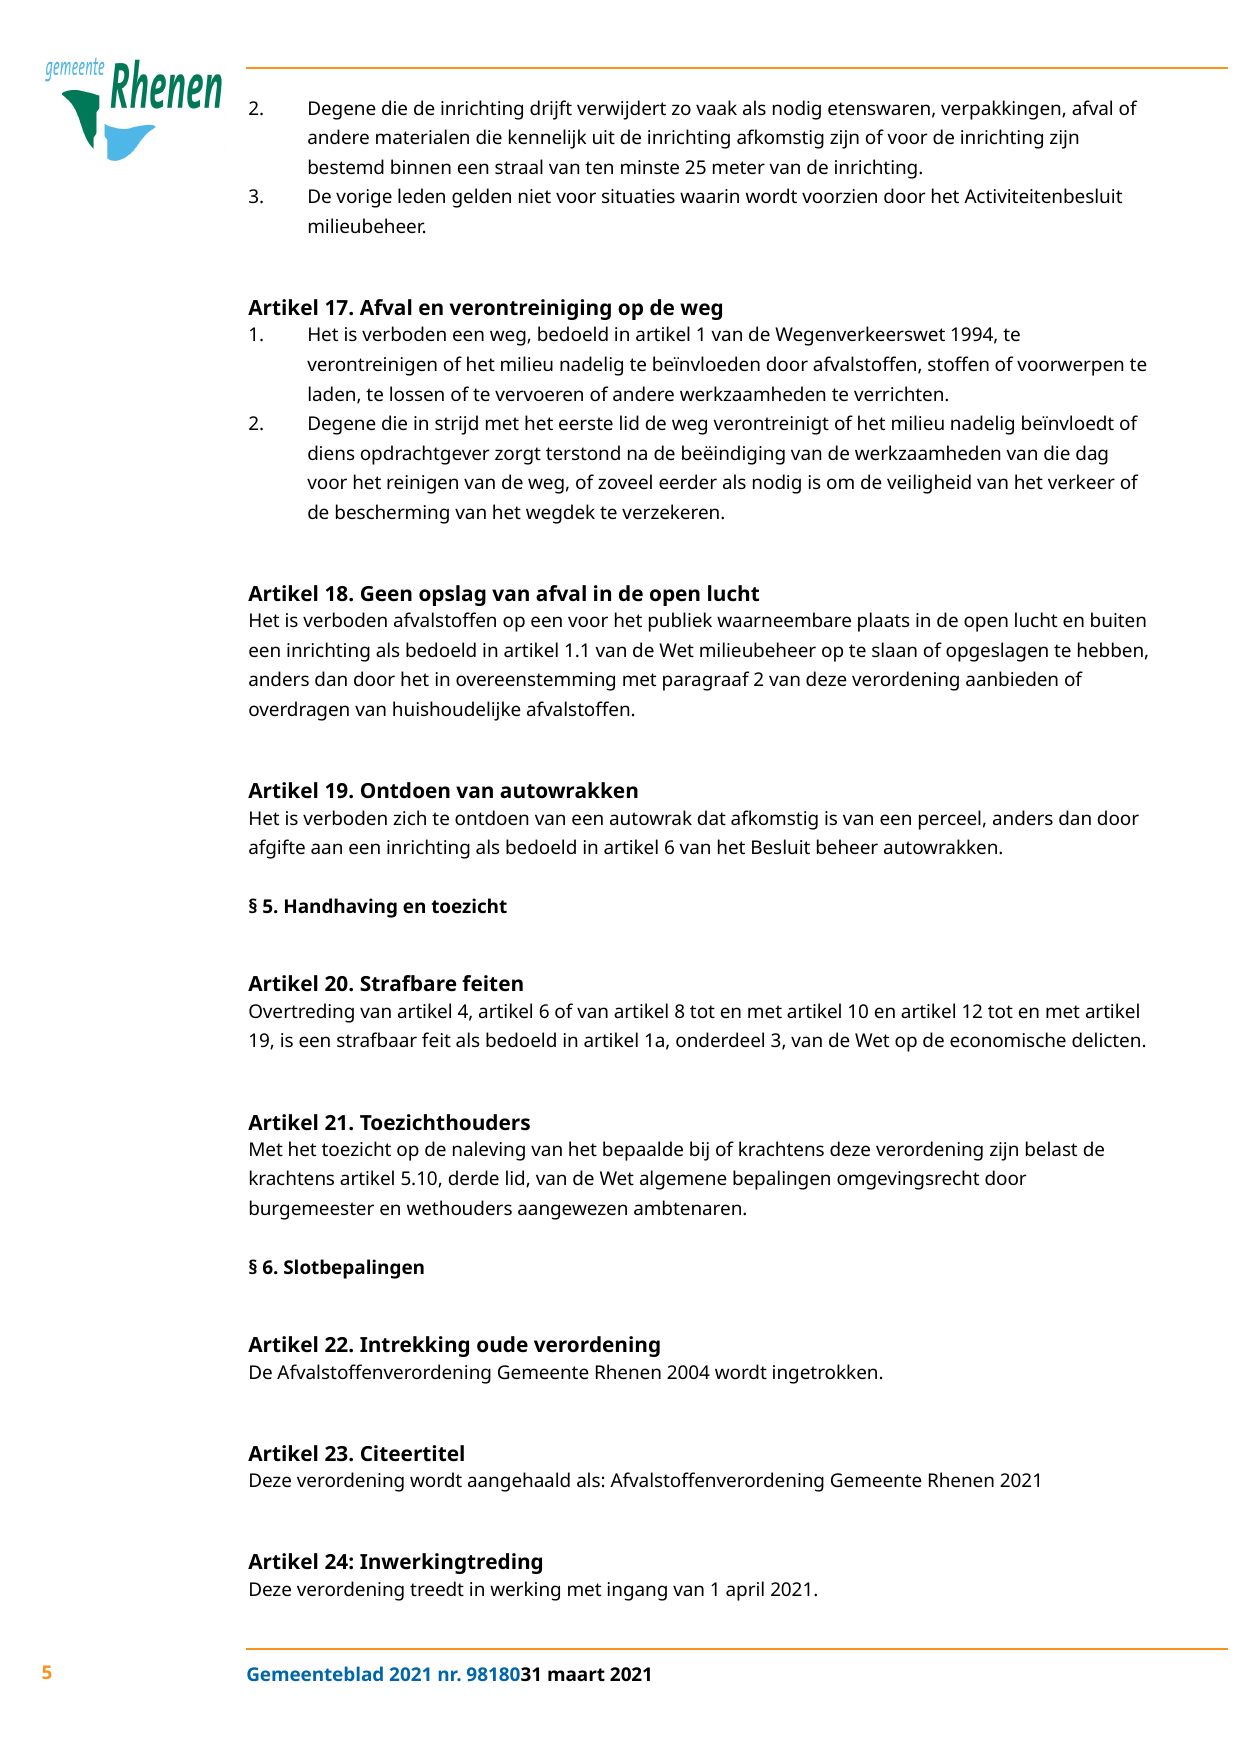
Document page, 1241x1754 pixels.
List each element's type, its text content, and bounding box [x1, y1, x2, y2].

text Overtreding van artikel 4, artikel 6 of van artikel 8 tot en met artikel 10 en artikel 12 tot en met artikel 19, is een strafbaar feit als bedoeld in artikel 1a, onderdeel 3, van de Wet op de economische delicten. [248, 998, 1152, 1053]
text Deze verordening treedt in werking met ingang van 1 april 2021. [248, 1576, 1152, 1602]
text Artikel 24: Inwerkingtreding [248, 1547, 1152, 1576]
text Artikel 20. Strafbare feiten [248, 969, 1152, 998]
list Degene die in strijd met het eerste lid de weg verontreinigt of het milieu nadelig beïnvloedt of diens opdrachtgever zorgt terstond na de beëindiging van de werkzaamheden van die dag voor het reinigen van de weg, of zoveel eerder als nodig is om de veiligheid van het verkeer of de bescherming van het wegdek te verzekeren. [248, 410, 1152, 525]
text Het is verboden afvalstoffen op een voor het publiek waarneembare plaats in de open lucht en buiten een inrichting als bedoeld in artikel 1.1 van de Wet milieubeheer op te slaan of opgeslagen te hebben, anders dan door het in overeenstemming met paragraaf 2 van deze verordening aanbieden of overdragen van huishoudelijke afvalstoffen. [248, 607, 1152, 722]
text Artikel 19. Ontdoen van autowrakken [248, 776, 1152, 805]
text Artikel 23. Citeertitel [248, 1439, 1152, 1467]
text § 6. Slotbepalingen [248, 1254, 1152, 1280]
list Het is verboden een weg, bedoeld in artikel 1 van de Wegenverkeerswet 1994, te verontreinigen of het milieu nadelig te beïnvloeden door afvalstoffen, stoffen of voorwerpen te laden, te lossen of te vervoeren of andere werkzaamheden te verrichten. [248, 322, 1152, 406]
text Artikel 17. Afval en verontreiniging op de weg [248, 293, 1152, 322]
text De Afvalstoffenverordening Gemeente Rhenen 2004 wordt ingetrokken. [248, 1359, 1152, 1385]
list De vorige leden gelden niet voor situaties waarin wordt voorzien door het Activiteitenbesluit milieubeheer. [248, 183, 1152, 239]
text Artikel 21. Toezichthouders [248, 1108, 1152, 1136]
text Artikel 22. Intrekking oude verordening [248, 1331, 1152, 1359]
text Deze verordening wordt aangehaald als: Afvalstoffenverordening Gemeente Rhenen 2021 [248, 1467, 1152, 1493]
text Met het toezicht op de naleving van het bepaalde bij of krachtens deze verordening zijn belast de krachtens artikel 5.10, derde lid, van de Wet algemene bepalingen omgevingsrecht door burgemeester en wethouders aangewezen ambtenaren. [248, 1136, 1152, 1221]
list Degene die de inrichting drijft verwijdert zo vaak als nodig etenswaren, verpakkingen, afval of andere materialen die kennelijk uit de inrichting afkomstig zijn of voor de inrichting zijn bestemd binnen een straal van ten minste 25 meter van de inrichting. [248, 95, 1152, 180]
text Het is verboden zich te ontdoen van een autowrak dat afkomstig is van een perceel, anders dan door afgifte aan een inrichting als bedoeld in artikel 6 van het Besluit beheer autowrakken. [248, 805, 1152, 860]
picture [41, 47, 231, 172]
text § 5. Handhaving en toezicht [248, 893, 1152, 919]
text Artikel 18. Geen opslag van afval in de open lucht [248, 579, 1152, 607]
